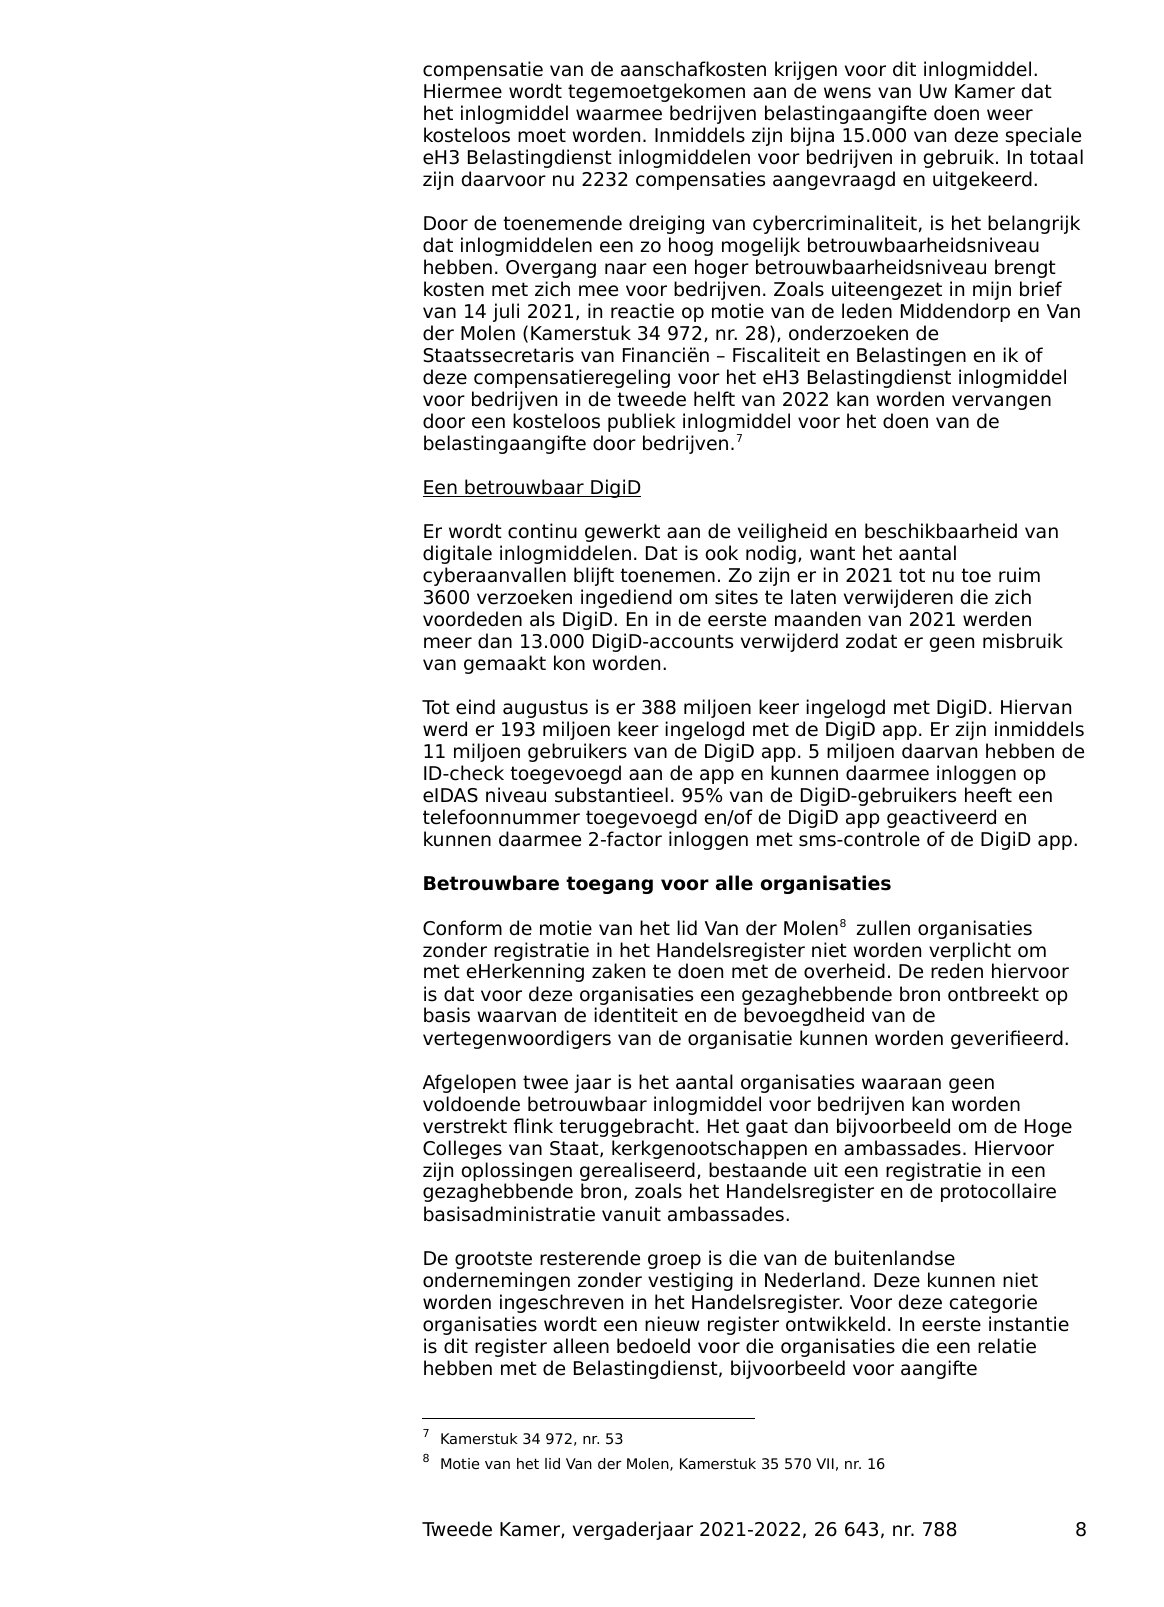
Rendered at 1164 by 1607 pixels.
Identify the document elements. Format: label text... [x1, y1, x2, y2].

text Tot eind augustus is er 388 miljoen keer ingelogd met DigiD. Hiervan werd er 193 miljoen keer ingelogd met de DigiD app. Er zijn inmiddels 11 miljoen gebruikers van de DigiD app. 5 miljoen daarvan hebben de ID-check toegevoegd aan de app en kunnen daarmee inloggen op eIDAS niveau substantieel. 95% van de DigiD-gebruikers heeft een telefoonnummer toegevoegd en/of de DigiD app geactiveerd en kunnen daarmee 2-factor inloggen met sms-controle of de DigiD app. [422, 697, 1087, 851]
subtitle Betrouwbare toegang voor alle organisaties [422, 873, 1087, 895]
text Conform de motie van het lid Van der Molen zullen organisaties zonder registratie in het Handelsregister niet worden verplicht om met eHerkenning zaken te doen met de overheid. De reden hiervoor is dat voor deze organisaties een gezaghebbende bron ontbreekt op basis waarvan de identiteit en de bevoegdheid van de vertegenwoordigers van de organisatie kunnen worden geverifieerd. [422, 917, 1087, 1049]
text De grootste resterende groep is die van de buitenlandse ondernemingen zonder vestiging in Nederland. Deze kunnen niet worden ingeschreven in het Handelsregister. Voor deze categorie organisaties wordt een nieuw register ontwikkeld. In eerste instantie is dit register alleen bedoeld voor die organisaties die een relatie hebben met de Belastingdienst, bijvoorbeeld voor aangifte [422, 1248, 1087, 1379]
subtitle Een betrouwbaar DigiD [422, 477, 1087, 499]
text Door de toenemende dreiging van cybercriminaliteit, is het belangrijk dat inlogmiddelen een zo hoog mogelijk betrouwbaarheidsniveau hebben. Overgang naar een hoger betrouwbaarheidsniveau brengt kosten met zich mee voor bedrijven. Zoals uiteengezet in mijn brief van 14 juli 2021, in reactie op motie van de leden Middendorp en Van der Molen (Kamerstuk 34 972, nr. 28), onderzoeken de Staatssecretaris van Financiën – Fiscaliteit en Belastingen en ik of deze compensatieregeling voor het eH3 Belastingdienst inlogmiddel voor bedrijven in de tweede helft van 2022 kan worden vervangen door een kosteloos publiek inlogmiddel voor het doen van de belastingaangifte door bedrijven. [422, 213, 1087, 455]
text Kamerstuk 34 972, nr. 53 [422, 1427, 1087, 1449]
text Afgelopen twee jaar is het aantal organisaties waaraan geen voldoende betrouwbaar inlogmiddel voor bedrijven kan worden verstrekt flink teruggebracht. Het gaat dan bijvoorbeeld om de Hoge Colleges van Staat, kerkgenootschappen en ambassades. Hiervoor zijn oplossingen gerealiseerd, bestaande uit een registratie in een gezaghebbende bron, zoals het Handelsregister en de protocollaire basisadministratie vanuit ambassades. [422, 1072, 1087, 1225]
text Motie van het lid Van der Molen, Kamerstuk 35 570 VII, nr. 16 [422, 1452, 1087, 1474]
text Er wordt continu gewerkt aan de veiligheid en beschikbaarheid van digitale inlogmiddelen. Dat is ook nodig, want het aantal cyberaanvallen blijft toenemen. Zo zijn er in 2021 tot nu toe ruim 3600 verzoeken ingediend om sites te laten verwijderen die zich voordeden als DigiD. En in de eerste maanden van 2021 werden meer dan 13.000 DigiD-accounts verwijderd zodat er geen misbruik van gemaakt kon worden. [422, 521, 1087, 675]
text compensatie van de aanschafkosten krijgen voor dit inlogmiddel. Hiermee wordt tegemoetgekomen aan de wens van Uw Kamer dat het inlogmiddel waarmee bedrijven belastingaangifte doen weer kosteloos moet worden. Inmiddels zijn bijna 15.000 van deze speciale eH3 Belastingdienst inlogmiddelen voor bedrijven in gebruik. In totaal zijn daarvoor nu 2232 compensaties aangevraagd en uitgekeerd. [422, 59, 1087, 191]
